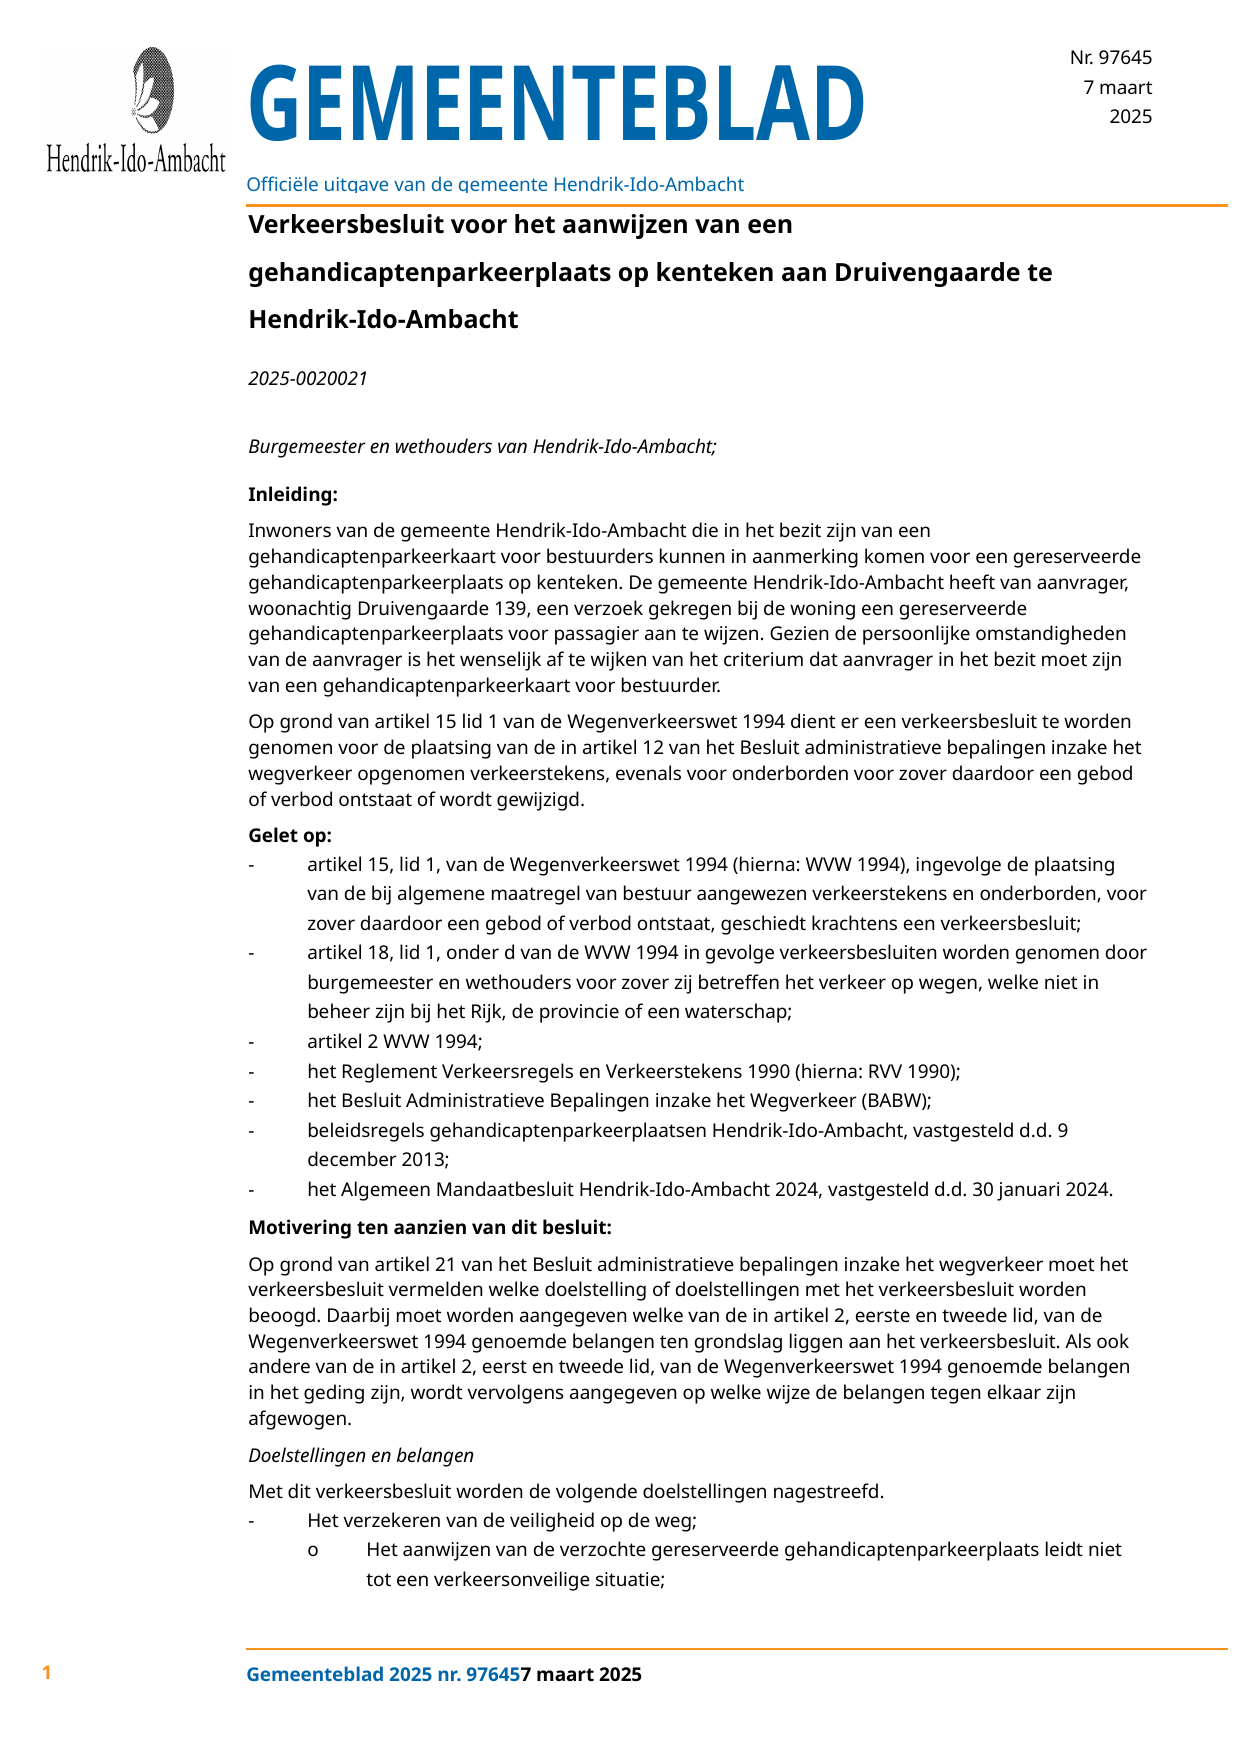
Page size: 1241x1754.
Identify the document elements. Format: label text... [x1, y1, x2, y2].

text Doelstellingen en belangen [248, 1442, 1152, 1467]
list Het verzekeren van de veiligheid op de weg; [248, 1507, 1152, 1532]
text Met dit verkeersbesluit worden de volgende doelstellingen nagestreefd. [248, 1478, 1152, 1504]
list het Besluit Administratieve Bepalingen inzake het Wegverkeer (BABW); [248, 1087, 1152, 1113]
list artikel 18, lid 1, onder d van de WVW 1994 in gevolge verkeersbesluiten worden genomen door burgemeester en wethouders voor zover zij betreffen het verkeer op wegen, welke niet in beheer zijn bij het Rijk, de provincie of een waterschap; [248, 939, 1152, 1024]
text Gelet op: [248, 822, 1152, 848]
text Op grond van artikel 21 van het Besluit administratieve bepalingen inzake het wegverkeer moet het verkeersbesluit vermelden welke doelstelling of doelstellingen met het verkeersbesluit worden beoogd. Daarbij moet worden aangegeven welke van de in artikel 2, eerste en tweede lid, van de Wegenverkeerswet 1994 genoemde belangen ten grondslag liggen aan het verkeersbesluit. Als ook andere van de in artikel 2, eerst en tweede lid, van de Wegenverkeerswet 1994 genoemde belangen in het geding zijn, wordt vervolgens aangegeven op welke wijze de belangen tegen elkaar zijn afgewogen. [248, 1251, 1152, 1431]
text Verkeersbesluit voor het aanwijzen van een gehandicaptenparkeerplaats op kenteken aan Druivengaarde te Hendrik-Ido-Ambacht [248, 207, 1152, 336]
text Inwoners van de gemeente Hendrik-Ido-Ambacht die in het bezit zijn van een gehandicaptenparkeerkaart voor bestuurders kunnen in aanmerking komen voor een gereserveerde gehandicaptenparkeerplaats op kenteken. De gemeente Hendrik-Ido-Ambacht heeft van aanvrager, woonachtig Druivengaarde 139, een verzoek gekregen bij de woning een gereserveerde gehandicaptenparkeerplaats voor passagier aan te wijzen. Gezien de persoonlijke omstandigheden van de aanvrager is het wenselijk af te wijken van het criterium dat aanvrager in het bezit moet zijn van een gehandicaptenparkeerkaart voor bestuurder. [248, 517, 1152, 698]
list het Reglement Verkeersregels en Verkeerstekens 1990 (hierna: RVV 1990); [248, 1058, 1152, 1083]
picture [41, 47, 231, 172]
text Inleiding: [248, 481, 1152, 507]
text Motivering ten aanzien van dit besluit: [248, 1214, 1152, 1240]
text 2025-0020021 [248, 366, 1152, 391]
list Het aanwijzen van de verzochte gereserveerde gehandicaptenparkeerplaats leidt niet tot een verkeersonveilige situatie; [307, 1536, 1152, 1592]
list artikel 2 WVW 1994; [248, 1028, 1152, 1054]
text Op grond van artikel 15 lid 1 van de Wegenverkeerswet 1994 dient er een verkeersbesluit te worden genomen voor de plaatsing van de in artikel 12 van het Besluit administratieve bepalingen inzake het wegverkeer opgenomen verkeerstekens, evenals voor onderborden voor zover daardoor een gebod of verbod ontstaat of wordt gewijzigd. [248, 708, 1152, 811]
list artikel 15, lid 1, van de Wegenverkeerswet 1994 (hierna: WVW 1994), ingevolge de plaatsing van de bij algemene maatregel van bestuur aangewezen verkeerstekens en onderborden, voor zover daardoor een gebod of verbod ontstaat, geschiedt krachtens een verkeersbesluit; [248, 851, 1152, 936]
text Burgemeester en wethouders van Hendrik-Ido-Ambacht; [248, 433, 1152, 459]
list beleidsregels gehandicaptenparkeerplaatsen Hendrik-Ido-Ambacht, vastgesteld d.d. 9 december 2013; [248, 1117, 1152, 1172]
list het Algemeen Mandaatbesluit Hendrik-Ido-Ambacht 2024, vastgesteld d.d. 30 januari 2024. [248, 1176, 1152, 1202]
